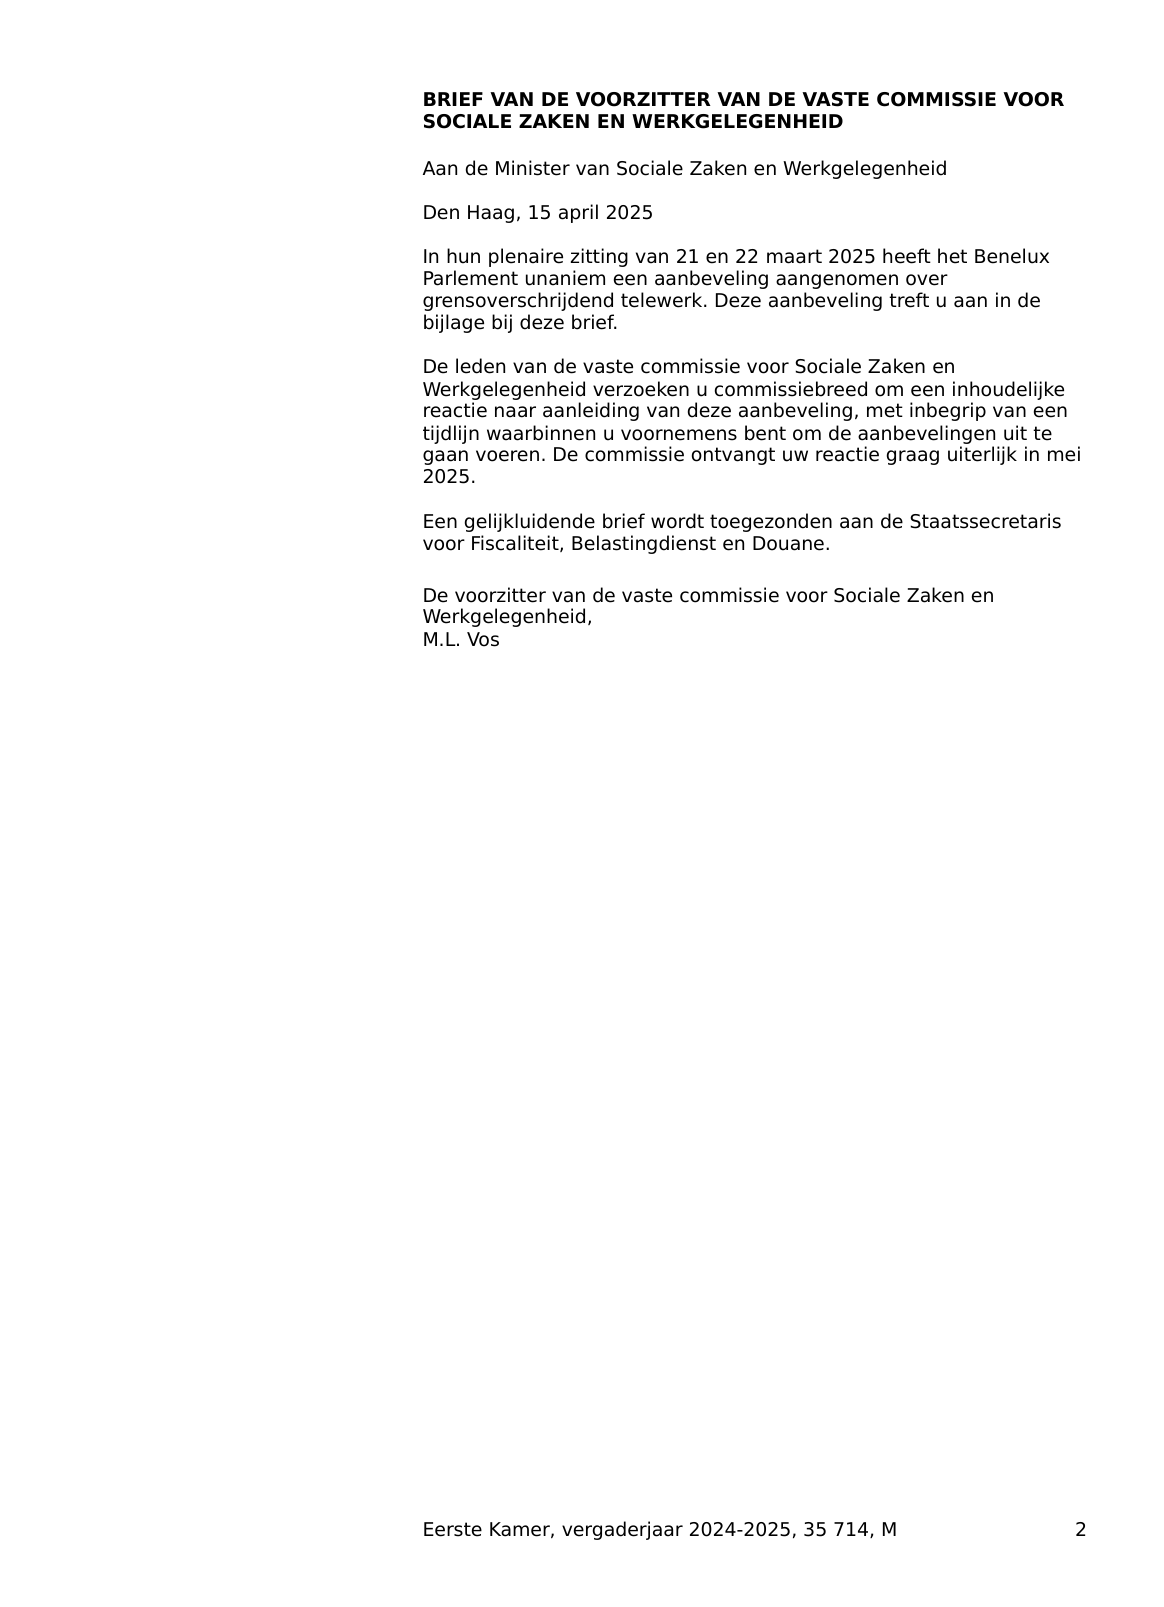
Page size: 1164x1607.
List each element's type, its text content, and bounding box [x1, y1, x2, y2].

text In hun plenaire zitting van 21 en 22 maart 2025 heeft het Benelux Parlement unaniem een aanbeveling aangenomen over grensoverschrijdend telewerk. Deze aanbeveling treft u aan in de bijlage bij deze brief. [422, 246, 1087, 334]
subtitle BRIEF VAN DE VOORZITTER VAN DE VASTE COMMISSIE VOOR SOCIALE ZAKEN EN WERKGELEGENHEID [422, 89, 1087, 133]
text Aan de Minister van Sociale Zaken en Werkgelegenheid [422, 158, 1087, 180]
text Den Haag, 15 april 2025 [422, 202, 1087, 224]
text De leden van de vaste commissie voor Sociale Zaken en Werkgelegenheid verzoeken u commissiebreed om een inhoudelijke reactie naar aanleiding van deze aanbeveling, met inbegrip van een tijdlijn waarbinnen u voornemens bent om de aanbevelingen uit te gaan voeren. De commissie ontvangt uw reactie graag uiterlijk in mei 2025. [422, 356, 1087, 488]
text De voorzitter van de vaste commissie voor Sociale Zaken en Werkgelegenheid, M.L. Vos [422, 584, 1087, 650]
text Een gelijkluidende brief wordt toegezonden aan de Staatssecretaris voor Fiscaliteit, Belastingdienst en Douane. [422, 511, 1087, 554]
